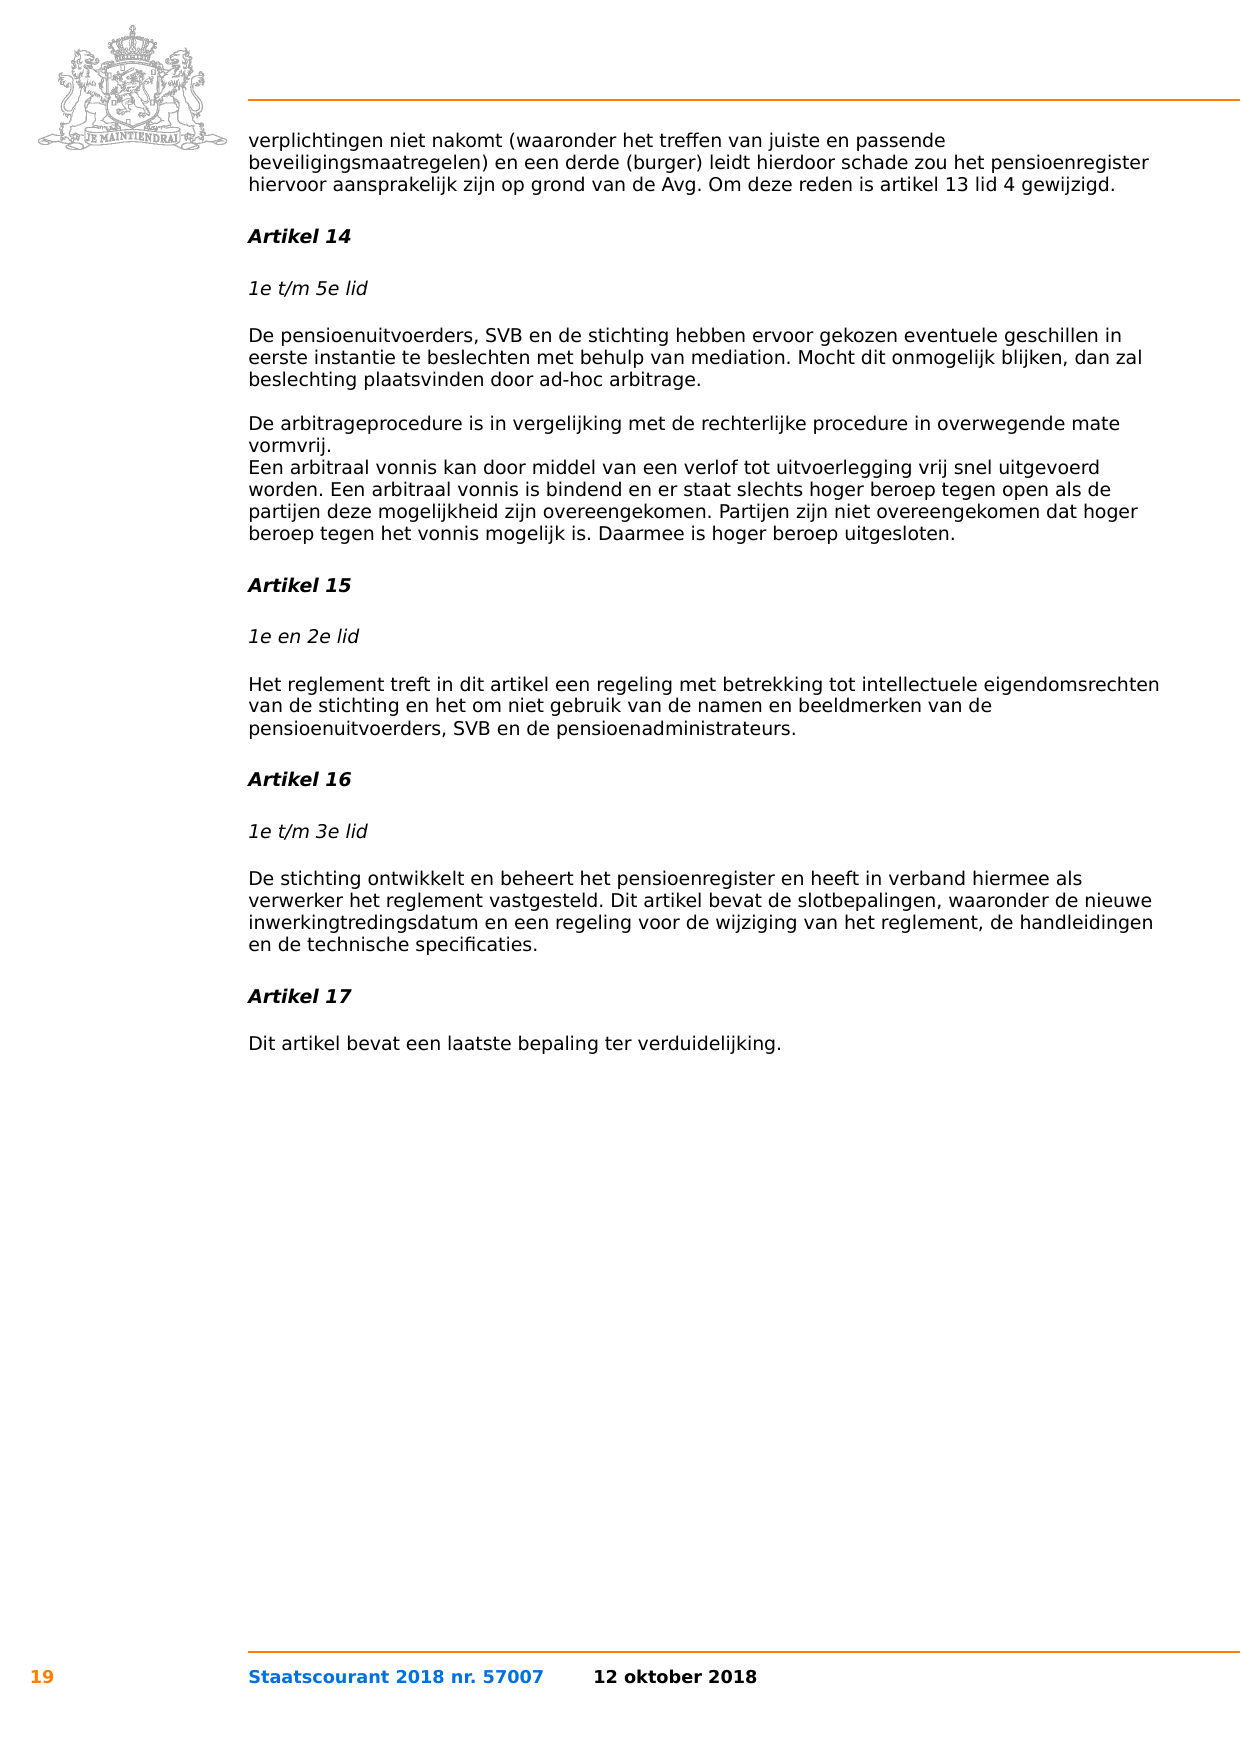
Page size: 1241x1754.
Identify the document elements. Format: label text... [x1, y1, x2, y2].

subtitle Artikel 16 [248, 769, 1163, 791]
text Een arbitraal vonnis kan door middel van een verlof tot uitvoerlegging vrij snel uitgevoerd worden. Een arbitraal vonnis is bindend en er staat slechts hoger beroep tegen open als de partijen deze mogelijkheid zijn overeengekomen. Partijen zijn niet overeengekomen dat hoger beroep tegen het vonnis mogelijk is. Daarmee is hoger beroep uitgesloten. [248, 457, 1163, 544]
text Dit artikel bevat een laatste bepaling ter verduidelijking. [248, 1033, 1163, 1055]
text De pensioenuitvoerders, SVB en de stichting hebben ervoor gekozen eventuele geschillen in eerste instantie te beslechten met behulp van mediation. Mocht dit onmogelijk blijken, dan zal beslechting plaatsvinden door ad-hoc arbitrage. [248, 325, 1163, 391]
subtitle 1e t/m 3e lid [248, 821, 1163, 843]
subtitle 1e en 2e lid [248, 626, 1163, 648]
subtitle Artikel 14 [248, 226, 1163, 248]
picture [38, 25, 227, 150]
subtitle Artikel 17 [248, 986, 1163, 1008]
text Het reglement treft in dit artikel een regeling met betrekking tot intellectuele eigendomsrechten van de stichting en het om niet gebruik van de namen en beeldmerken van de pensioenuitvoerders, SVB en de pensioenadministrateurs. [248, 673, 1163, 739]
subtitle Artikel 15 [248, 574, 1163, 596]
subtitle 1e t/m 5e lid [248, 278, 1163, 300]
text De arbitrageprocedure is in vergelijking met de rechterlijke procedure in overwegende mate vormvrij. [248, 413, 1163, 457]
text verplichtingen niet nakomt (waaronder het treffen van juiste en passende beveiligingsmaatregelen) en een derde (burger) leidt hierdoor schade zou het pensioenregister hiervoor aansprakelijk zijn op grond van de Avg. Om deze reden is artikel 13 lid 4 gewijzigd. [248, 130, 1163, 196]
text De stichting ontwikkelt en beheert het pensioenregister en heeft in verband hiermee als verwerker het reglement vastgesteld. Dit artikel bevat de slotbepalingen, waaronder de nieuwe inwerkingtredingsdatum en een regeling voor de wijziging van het reglement, de handleidingen en de technische specificaties. [248, 868, 1163, 956]
